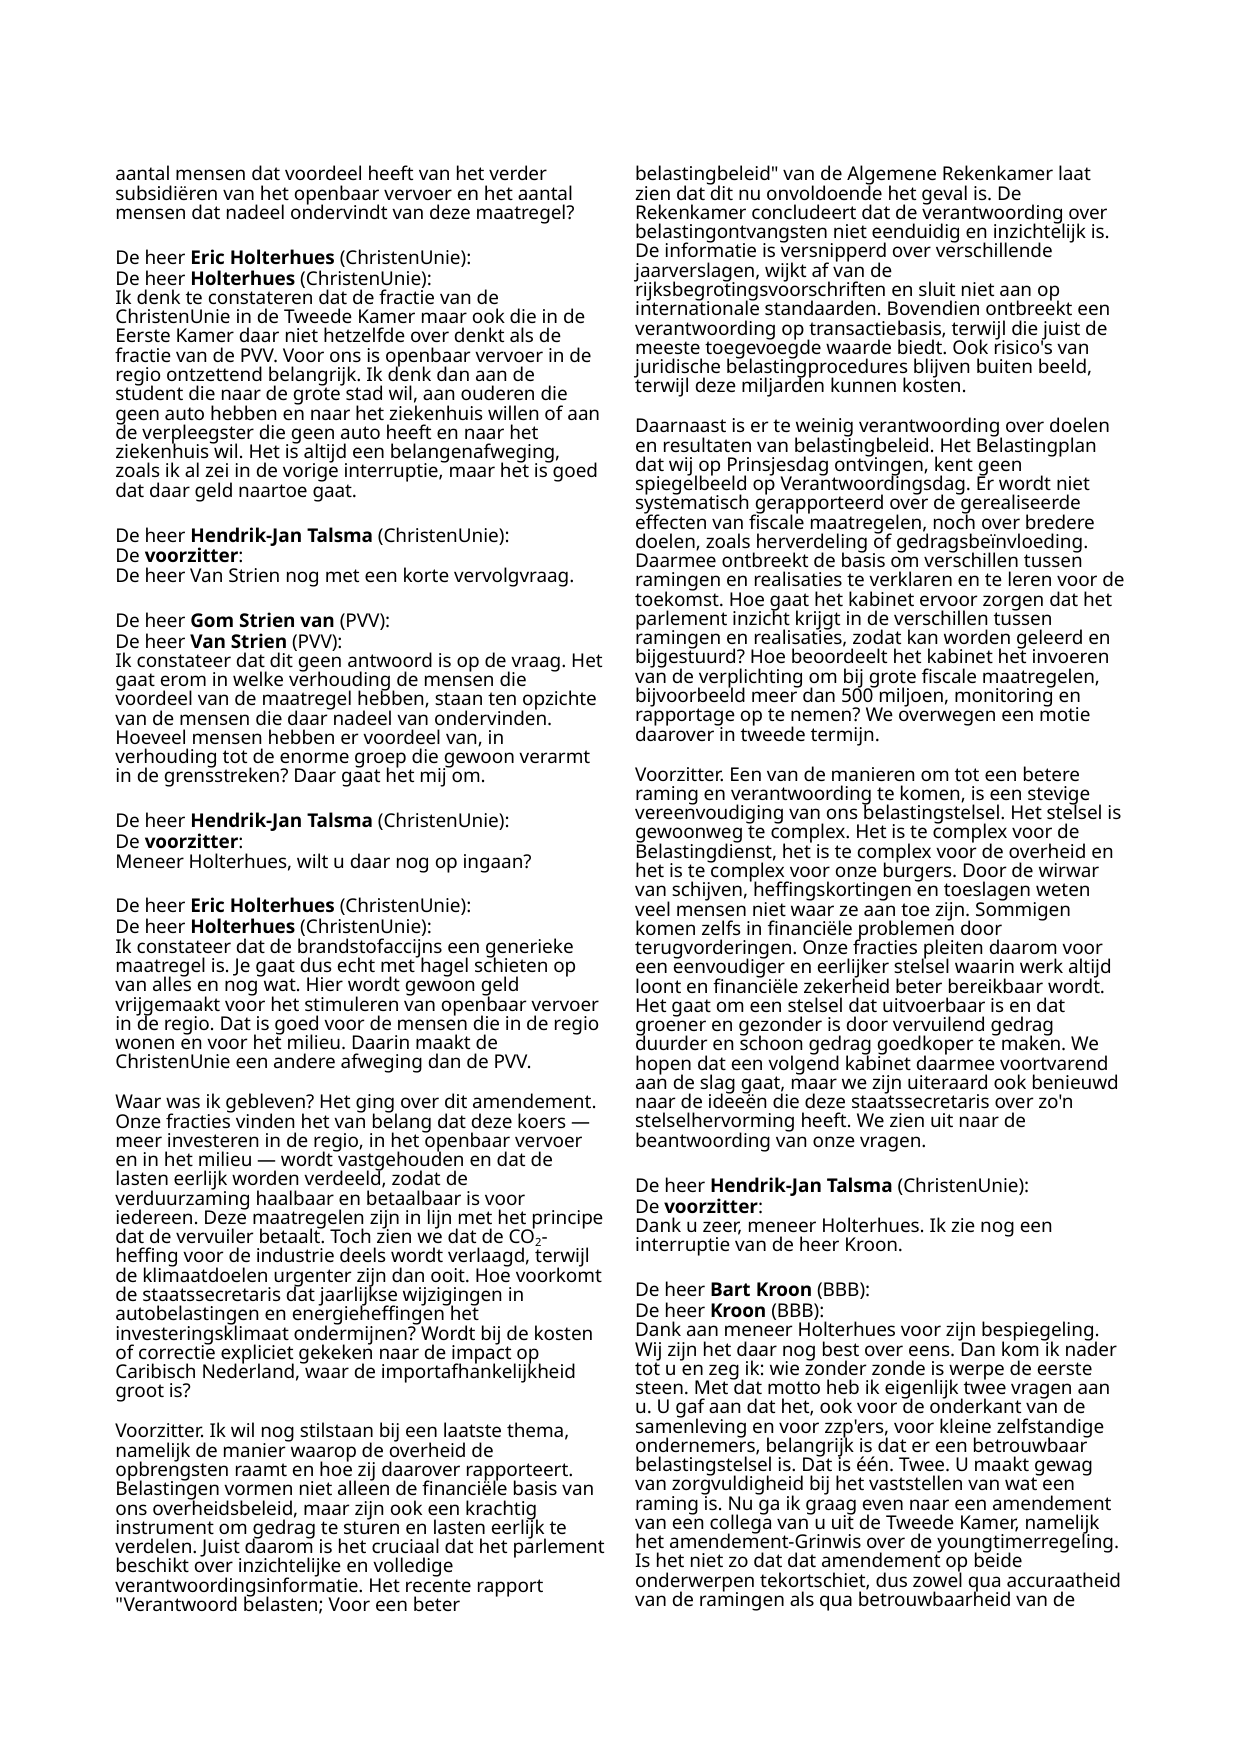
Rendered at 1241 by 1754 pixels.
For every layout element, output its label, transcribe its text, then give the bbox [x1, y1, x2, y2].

text De heer Van Strien (PVV): [115, 633, 605, 652]
text De heer Gom Strien van (PVV): [115, 607, 605, 633]
text belastingbeleid" van de Algemene Rekenkamer laat zien dat dit nu onvoldoende het geval is. De Rekenkamer concludeert dat de verantwoording over belastingontvangsten niet eenduidig en inzichtelijk is. De informatie is versnipperd over verschillende jaarverslagen, wijkt af van de rijksbegrotingsvoorschriften en sluit niet aan op internationale standaarden. Bovendien ontbreekt een verantwoording op transactiebasis, terwijl die juist de meeste toegevoegde waarde biedt. Ook risico's van juridische belastingprocedures blijven buiten beeld, terwijl deze miljarden kunnen kosten. [635, 165, 1125, 397]
text De heer Van Strien nog met een korte vervolgvraag. [115, 567, 605, 586]
text De heer Hendrik-Jan Talsma (ChristenUnie): [635, 1172, 1125, 1198]
text Waar was ik gebleven? Het ging over dit amendement. Onze fracties vinden het van belang dat deze koers — meer investeren in de regio, in het openbaar vervoer en in het milieu — wordt vastgehouden en dat de lasten eerlijk worden verdeeld, zodat de verduurzaming haalbaar en betaalbaar is voor iedereen. Deze maatregelen zijn in lijn met het principe dat de vervuiler betaalt. Toch zien we dat de CO2-heffing voor de industrie deels wordt verlaagd, terwijl de klimaatdoelen urgenter zijn dan ooit. Hoe voorkomt de staatssecretaris dat jaarlijkse wijzigingen in autobelastingen en energieheffingen het investeringsklimaat ondermijnen? Wordt bij de kosten of correctie expliciet gekeken naar de impact op Caribisch Nederland, waar de importafhankelijkheid groot is? [115, 1093, 605, 1402]
text Dank u zeer, meneer Holterhues. Ik zie nog een interruptie van de heer Kroon. [635, 1217, 1125, 1255]
text De voorzitter: [115, 547, 605, 567]
text De heer Eric Holterhues (ChristenUnie): [115, 244, 605, 270]
text De heer Holterhues (ChristenUnie): [115, 270, 605, 289]
text Meneer Holterhues, wilt u daar nog op ingaan? [115, 853, 605, 872]
text Ik denk te constateren dat de fractie van de ChristenUnie in de Tweede Kamer maar ook die in de Eerste Kamer daar niet hetzelfde over denkt als de fractie van de PVV. Voor ons is openbaar vervoer in de regio ontzettend belangrijk. Ik denk dan aan de student die naar de grote stad wil, aan ouderen die geen auto hebben en naar het ziekenhuis willen of aan de verpleegster die geen auto heeft en naar het ziekenhuis wil. Het is altijd een belangenafweging, zoals ik al zei in de vorige interruptie, maar het is goed dat daar geld naartoe gaat. [115, 289, 605, 501]
text Ik constateer dat dit geen antwoord is op de vraag. Het gaat erom in welke verhouding de mensen die voordeel van de maatregel hebben, staan ten opzichte van de mensen die daar nadeel van ondervinden. Hoeveel mensen hebben er voordeel van, in verhouding tot de enorme groep die gewoon verarmt in de grensstreken? Daar gaat het mij om. [115, 652, 605, 787]
text Voorzitter. Ik wil nog stilstaan bij een laatste thema, namelijk de manier waarop de overheid de opbrengsten raamt en hoe zij daarover rapporteert. Belastingen vormen niet alleen de financiële basis van ons overheidsbeleid, maar zijn ook een krachtig instrument om gedrag te sturen en lasten eerlijk te verdelen. Juist daarom is het cruciaal dat het parlement beschikt over inzichtelijke en volledige verantwoordingsinformatie. Het recente rapport "Verantwoord belasten; Voor een beter [115, 1422, 605, 1615]
text De heer Holterhues (ChristenUnie): [115, 918, 605, 938]
text Ik constateer dat de brandstofaccijns een generieke maatregel is. Je gaat dus echt met hagel schieten op van alles en nog wat. Hier wordt gewoon geld vrijgemaakt voor het stimuleren van openbaar vervoer in de regio. Dat is goed voor de mensen die in de regio wonen en voor het milieu. Daarin maakt de ChristenUnie een andere afweging dan de PVV. [115, 938, 605, 1073]
text De heer Kroon (BBB): [635, 1302, 1125, 1321]
text De heer Hendrik-Jan Talsma (ChristenUnie): [115, 522, 605, 547]
text De voorzitter: [115, 833, 605, 853]
text De heer Eric Holterhues (ChristenUnie): [115, 893, 605, 918]
text De heer Hendrik-Jan Talsma (ChristenUnie): [115, 808, 605, 833]
text Voorzitter. Een van de manieren om tot een betere raming en verantwoording te komen, is een stevige vereenvoudiging van ons belastingstelsel. Het stelsel is gewoonweg te complex. Het is te complex voor de Belastingdienst, het is te complex voor de overheid en het is te complex voor onze burgers. Door de wirwar van schijven, heffingskortingen en toeslagen weten veel mensen niet waar ze aan toe zijn. Sommigen komen zelfs in financiële problemen door terugvorderingen. Onze fracties pleiten daarom voor een eenvoudiger en eerlijker stelsel waarin werk altijd loont en financiële zekerheid beter bereikbaar wordt. Het gaat om een stelsel dat uitvoerbaar is en dat groener en gezonder is door vervuilend gedrag duurder en schoon gedrag goedkoper te maken. We hopen dat een volgend kabinet daarmee voortvarend aan de slag gaat, maar we zijn uiteraard ook benieuwd naar de ideeën die deze staatssecretaris over zo'n stelselhervorming heeft. We zien uit naar de beantwoording van onze vragen. [635, 766, 1125, 1151]
text aantal mensen dat voordeel heeft van het verder subsidiëren van het openbaar vervoer en het aantal mensen dat nadeel ondervindt van deze maatregel? [115, 165, 605, 223]
text De heer Bart Kroon (BBB): [635, 1276, 1125, 1302]
text De voorzitter: [635, 1198, 1125, 1217]
text Dank aan meneer Holterhues voor zijn bespiegeling. Wij zijn het daar nog best over eens. Dan kom ik nader tot u en zeg ik: wie zonder zonde is werpe de eerste steen. Met dat motto heb ik eigenlijk twee vragen aan u. U gaf aan dat het, ook voor de onderkant van de samenleving en voor zzp'ers, voor kleine zelfstandige ondernemers, belangrijk is dat er een betrouwbaar belastingstelsel is. Dat is één. Twee. U maakt gewag van zorgvuldigheid bij het vaststellen van wat een raming is. Nu ga ik graag even naar een amendement van een collega van u uit de Tweede Kamer, namelijk het amendement-Grinwis over de youngtimerregeling. Is het niet zo dat dat amendement op beide onderwerpen tekortschiet, dus zowel qua accuraatheid van de ramingen als qua betrouwbaarheid van de [635, 1321, 1125, 1610]
text Daarnaast is er te weinig verantwoording over doelen en resultaten van belastingbeleid. Het Belastingplan dat wij op Prinsjesdag ontvingen, kent geen spiegelbeeld op Verantwoordingsdag. Er wordt niet systematisch gerapporteerd over de gerealiseerde effecten van fiscale maatregelen, noch over bredere doelen, zoals herverdeling of gedragsbeïnvloeding. Daarmee ontbreekt de basis om verschillen tussen ramingen en realisaties te verklaren en te leren voor de toekomst. Hoe gaat het kabinet ervoor zorgen dat het parlement inzicht krijgt in de verschillen tussen ramingen en realisaties, zodat kan worden geleerd en bijgestuurd? Hoe beoordeelt het kabinet het invoeren van de verplichting om bij grote fiscale maatregelen, bijvoorbeeld meer dan 500 miljoen, monitoring en rapportage op te nemen? We overwegen een motie daarover in tweede termijn. [635, 417, 1125, 745]
